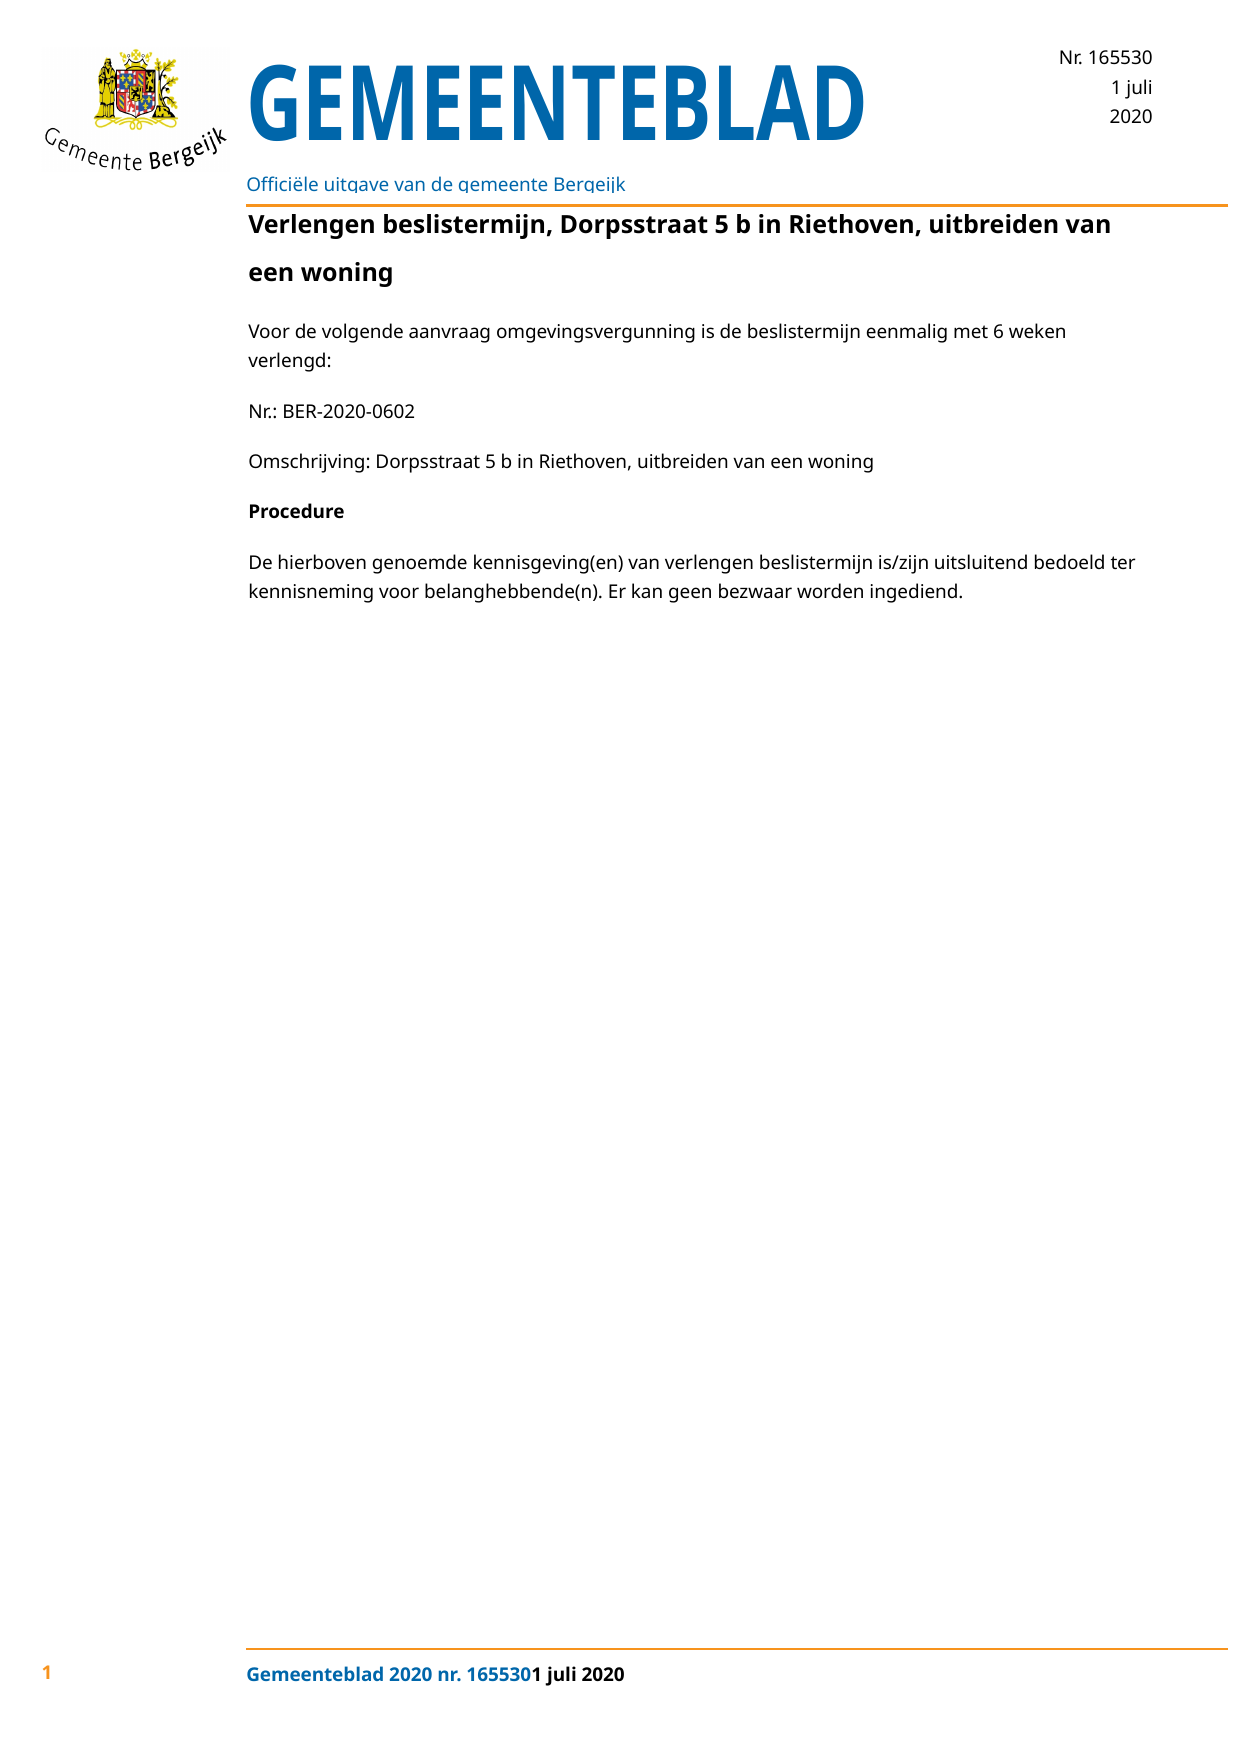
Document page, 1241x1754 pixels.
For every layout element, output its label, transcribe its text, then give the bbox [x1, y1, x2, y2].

text Omschrijving: Dorpsstraat 5 b in Riethoven, uitbreiden van een woning [248, 448, 1152, 474]
text Procedure [248, 499, 1152, 524]
text Verlengen beslistermijn, Dorpsstraat 5 b in Riethoven, uitbreiden van een woning [248, 207, 1152, 288]
text Nr.: BER-2020-0602 [248, 398, 1152, 424]
text Voor de volgende aanvraag omgevingsvergunning is de beslistermijn eenmalig met 6 weken verlengd: [248, 318, 1152, 373]
text De hierboven genoemde kennisgeving(en) van verlengen beslistermijn is/zijn uitsluitend bedoeld ter kennisneming voor belanghebbende(n). Er kan geen bezwaar worden ingediend. [248, 549, 1152, 604]
picture [41, 47, 231, 172]
